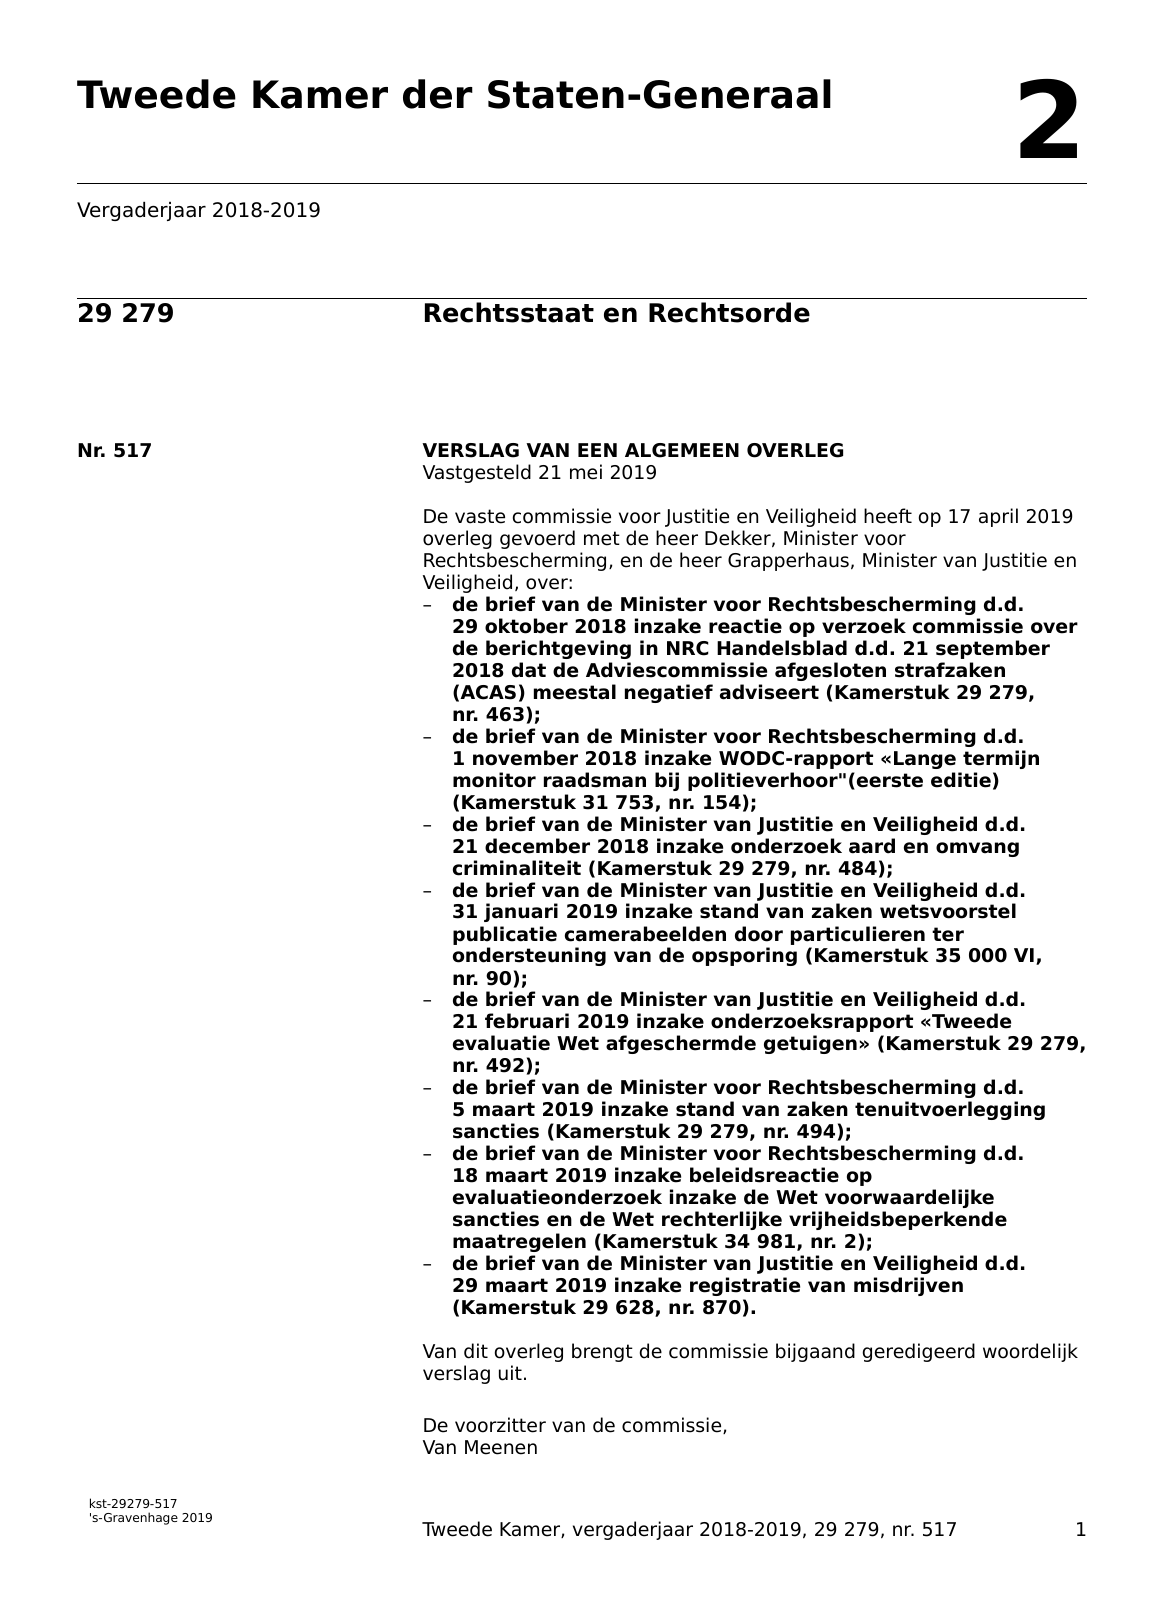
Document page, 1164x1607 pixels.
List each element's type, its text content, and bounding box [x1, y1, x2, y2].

text – de brief van de Minister van Justitie en Veiligheid d.d. 31 januari 2019 inzake stand van zaken wetsvoorstel publicatie camerabeelden door particulieren ter ondersteuning van de opsporing (Kamerstuk 35 000 VI, nr. 90); [422, 879, 1087, 989]
text – de brief van de Minister van Justitie en Veiligheid d.d. 21 februari 2019 inzake onderzoeksrapport «Tweede evaluatie Wet afgeschermde getuigen» (Kamerstuk 29 279, nr. 492); [422, 989, 1087, 1077]
text De voorzitter van de commissie, Van Meenen [422, 1415, 1087, 1459]
subtitle Nr. 517 VERSLAG VAN EEN ALGEMEEN OVERLEG [77, 440, 1087, 462]
subtitle 29 279 Rechtsstaat en Rechtsorde [77, 299, 1087, 329]
table_cell Vergaderjaar 2018-2019 [77, 184, 1087, 298]
text – de brief van de Minister voor Rechtsbescherming d.d. 18 maart 2019 inzake beleidsreactie op evaluatieonderzoek inzake de Wet voorwaardelijke sancties en de Wet rechterlijke vrijheidsbeperkende maatregelen (Kamerstuk 34 981, nr. 2); [422, 1143, 1087, 1253]
text 's-Gravenhage 2019 [88, 1511, 323, 1525]
text – de brief van de Minister voor Rechtsbescherming d.d. 29 oktober 2018 inzake reactie op verzoek commissie over de berichtgeving in NRC Handelsblad d.d. 21 september 2018 dat de Adviescommissie afgesloten strafzaken (ACAS) meestal negatief adviseert (Kamerstuk 29 279, nr. 463); [422, 594, 1087, 726]
text – de brief van de Minister van Justitie en Veiligheid d.d. 21 december 2018 inzake onderzoek aard en omvang criminaliteit (Kamerstuk 29 279, nr. 484); [422, 813, 1087, 879]
text Vastgesteld 21 mei 2019 [422, 462, 1087, 484]
table_header Tweede Kamer der Staten-Generaal [77, 59, 886, 183]
text Van dit overleg brengt de commissie bijgaand geredigeerd woordelijk verslag uit. [422, 1341, 1087, 1385]
text De vaste commissie voor Justitie en Veiligheid heeft op 17 april 2019 overleg gevoerd met de heer Dekker, Minister voor Rechtsbescherming, en de heer Grapperhaus, Minister van Justitie en Veiligheid, over: [422, 506, 1087, 594]
text – de brief van de Minister van Justitie en Veiligheid d.d. 29 maart 2019 inzake registratie van misdrijven (Kamerstuk 29 628, nr. 870). [422, 1253, 1087, 1319]
table_header 2 [886, 59, 1087, 183]
text – de brief van de Minister voor Rechtsbescherming d.d. 1 november 2018 inzake WODC-rapport «Lange termijn monitor raadsman bij politieverhoor"(eerste editie) (Kamerstuk 31 753, nr. 154); [422, 726, 1087, 813]
text – de brief van de Minister voor Rechtsbescherming d.d. 5 maart 2019 inzake stand van zaken tenuitvoerlegging sancties (Kamerstuk 29 279, nr. 494); [422, 1077, 1087, 1143]
text kst-29279-517 [88, 1497, 323, 1511]
